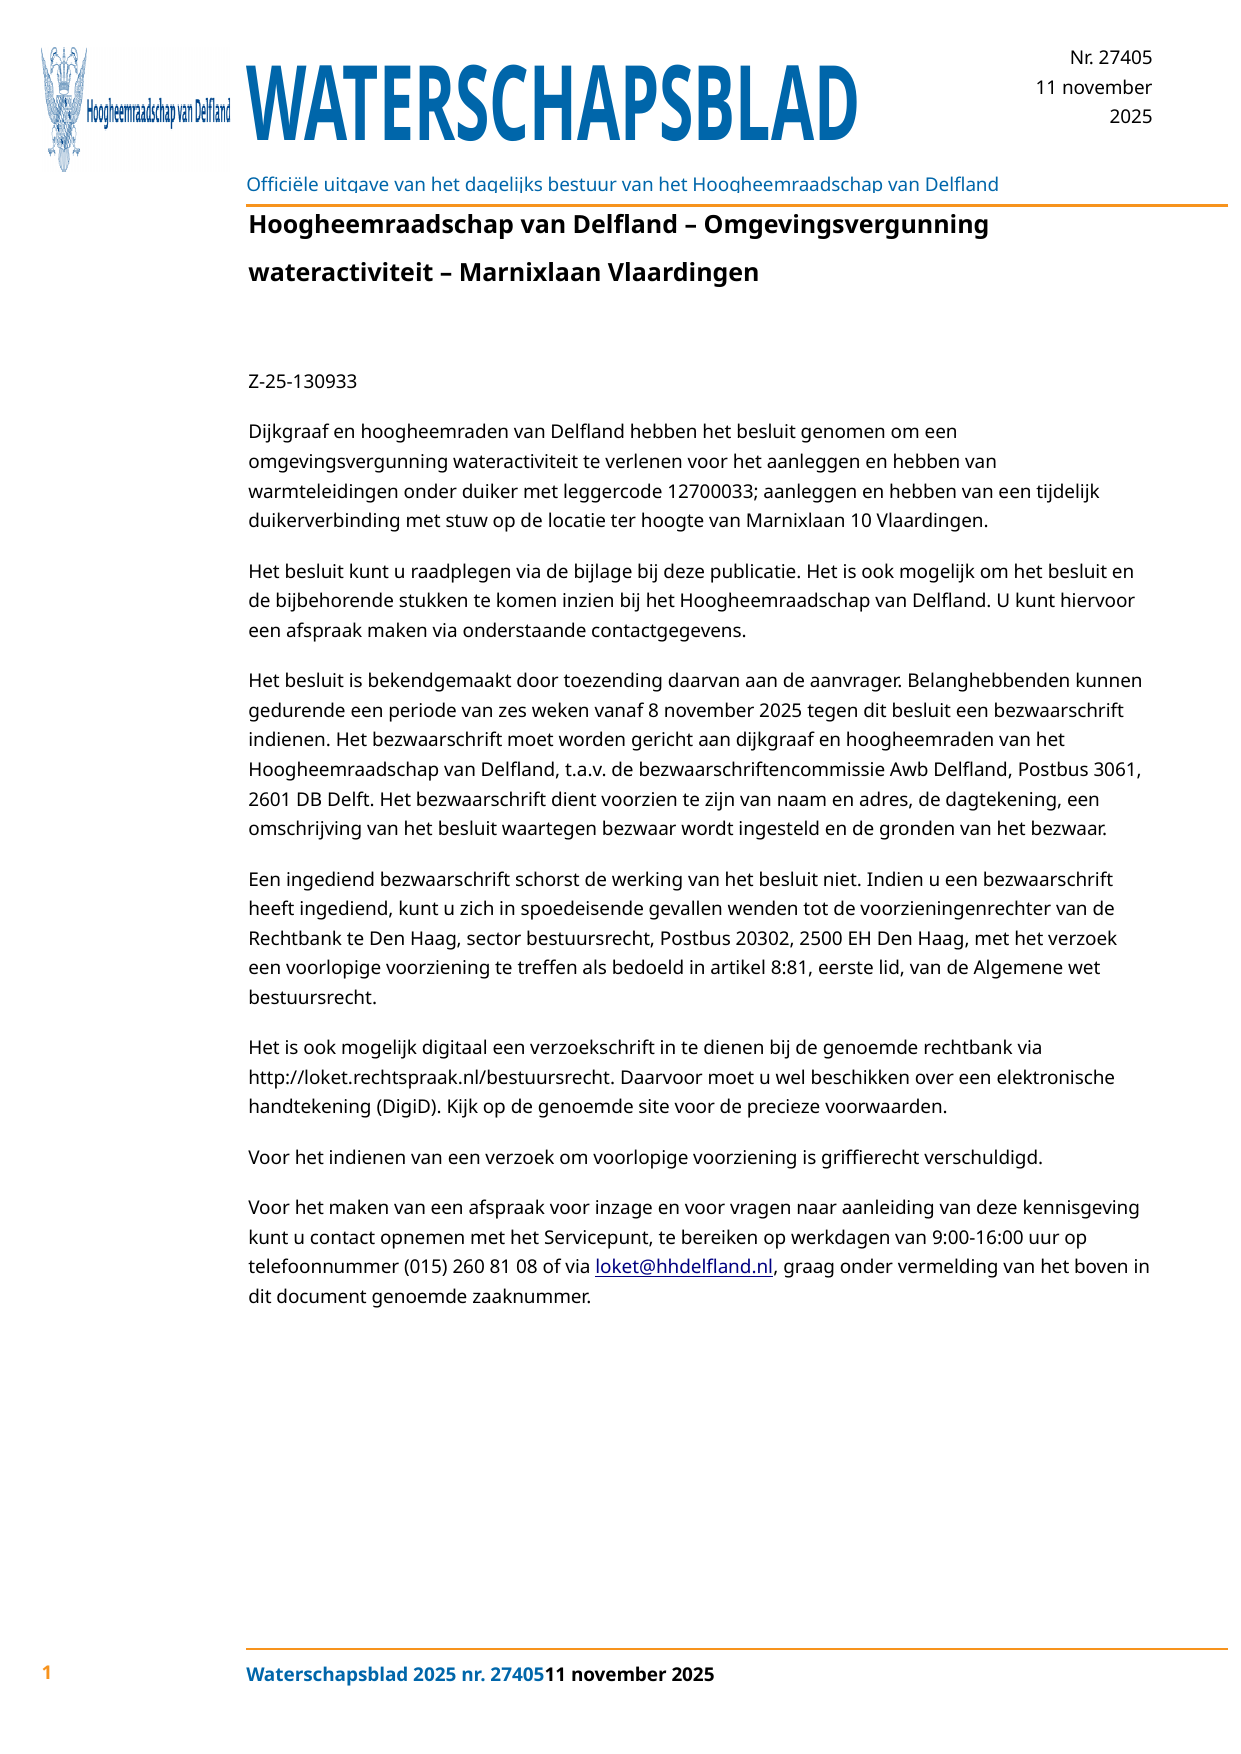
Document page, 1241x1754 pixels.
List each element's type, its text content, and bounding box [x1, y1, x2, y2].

text Een ingediend bezwaarschrift schorst de werking van het besluit niet. Indien u een bezwaarschrift heeft ingediend, kunt u zich in spoedeisende gevallen wenden tot de voorzieningenrechter van de Rechtbank te Den Haag, sector bestuursrecht, Postbus 20302, 2500 EH Den Haag, met het verzoek een voorlopige voorziening te treffen als bedoeld in artikel 8:81, eerste lid, van de Algemene wet bestuursrecht. [248, 866, 1152, 1010]
text Z-25-130933 [248, 368, 1152, 394]
text Voor het indienen van een verzoek om voorlopige voorziening is griffierecht verschuldigd. [248, 1144, 1152, 1170]
text Hoogheemraadschap van Delfland – Omgevingsvergunning wateractiviteit – Marnixlaan Vlaardingen [248, 207, 1152, 288]
text Voor het maken van een afspraak voor inzage en voor vragen naar aanleiding van deze kennisgeving kunt u contact opnemen met het Servicepunt, te bereiken op werkdagen van 9:00-16:00 uur op telefoonnummer (015) 260 81 08 of via loket@hhdelfland.nl, graag onder vermelding van het boven in dit document genoemde zaaknummer. [248, 1194, 1152, 1309]
picture [41, 47, 231, 172]
text Het is ook mogelijk digitaal een verzoekschrift in te dienen bij de genoemde rechtbank via http://loket.rechtspraak.nl/bestuursrecht. Daarvoor moet u wel beschikken over een elektronische handtekening (DigiD). Kijk op de genoemde site voor de precieze voorwaarden. [248, 1034, 1152, 1119]
text Het besluit kunt u raadplegen via de bijlage bij deze publicatie. Het is ook mogelijk om het besluit en de bijbehorende stukken te komen inzien bij het Hoogheemraadschap van Delfland. U kunt hiervoor een afspraak maken via onderstaande contactgegevens. [248, 558, 1152, 643]
text Het besluit is bekendgemaakt door toezending daarvan aan de aanvrager. Belanghebbenden kunnen gedurende een periode van zes weken vanaf 8 november 2025 tegen dit besluit een bezwaarschrift indienen. Het bezwaarschrift moet worden gericht aan dijkgraaf en hoogheemraden van het Hoogheemraadschap van Delfland, t.a.v. de bezwaarschriftencommissie Awb Delfland, Postbus 3061, 2601 DB Delft. Het bezwaarschrift dient voorzien te zijn van naam en adres, de dagtekening, een omschrijving van het besluit waartegen bezwaar wordt ingesteld en de gronden van het bezwaar. [248, 667, 1152, 841]
text Dijkgraaf en hoogheemraden van Delfland hebben het besluit genomen om een omgevingsvergunning wateractiviteit te verlenen voor het aanleggen en hebben van warmteleidingen onder duiker met leggercode 12700033; aanleggen en hebben van een tijdelijk duikerverbinding met stuw op de locatie ter hoogte van Marnixlaan 10 Vlaardingen. [248, 419, 1152, 533]
